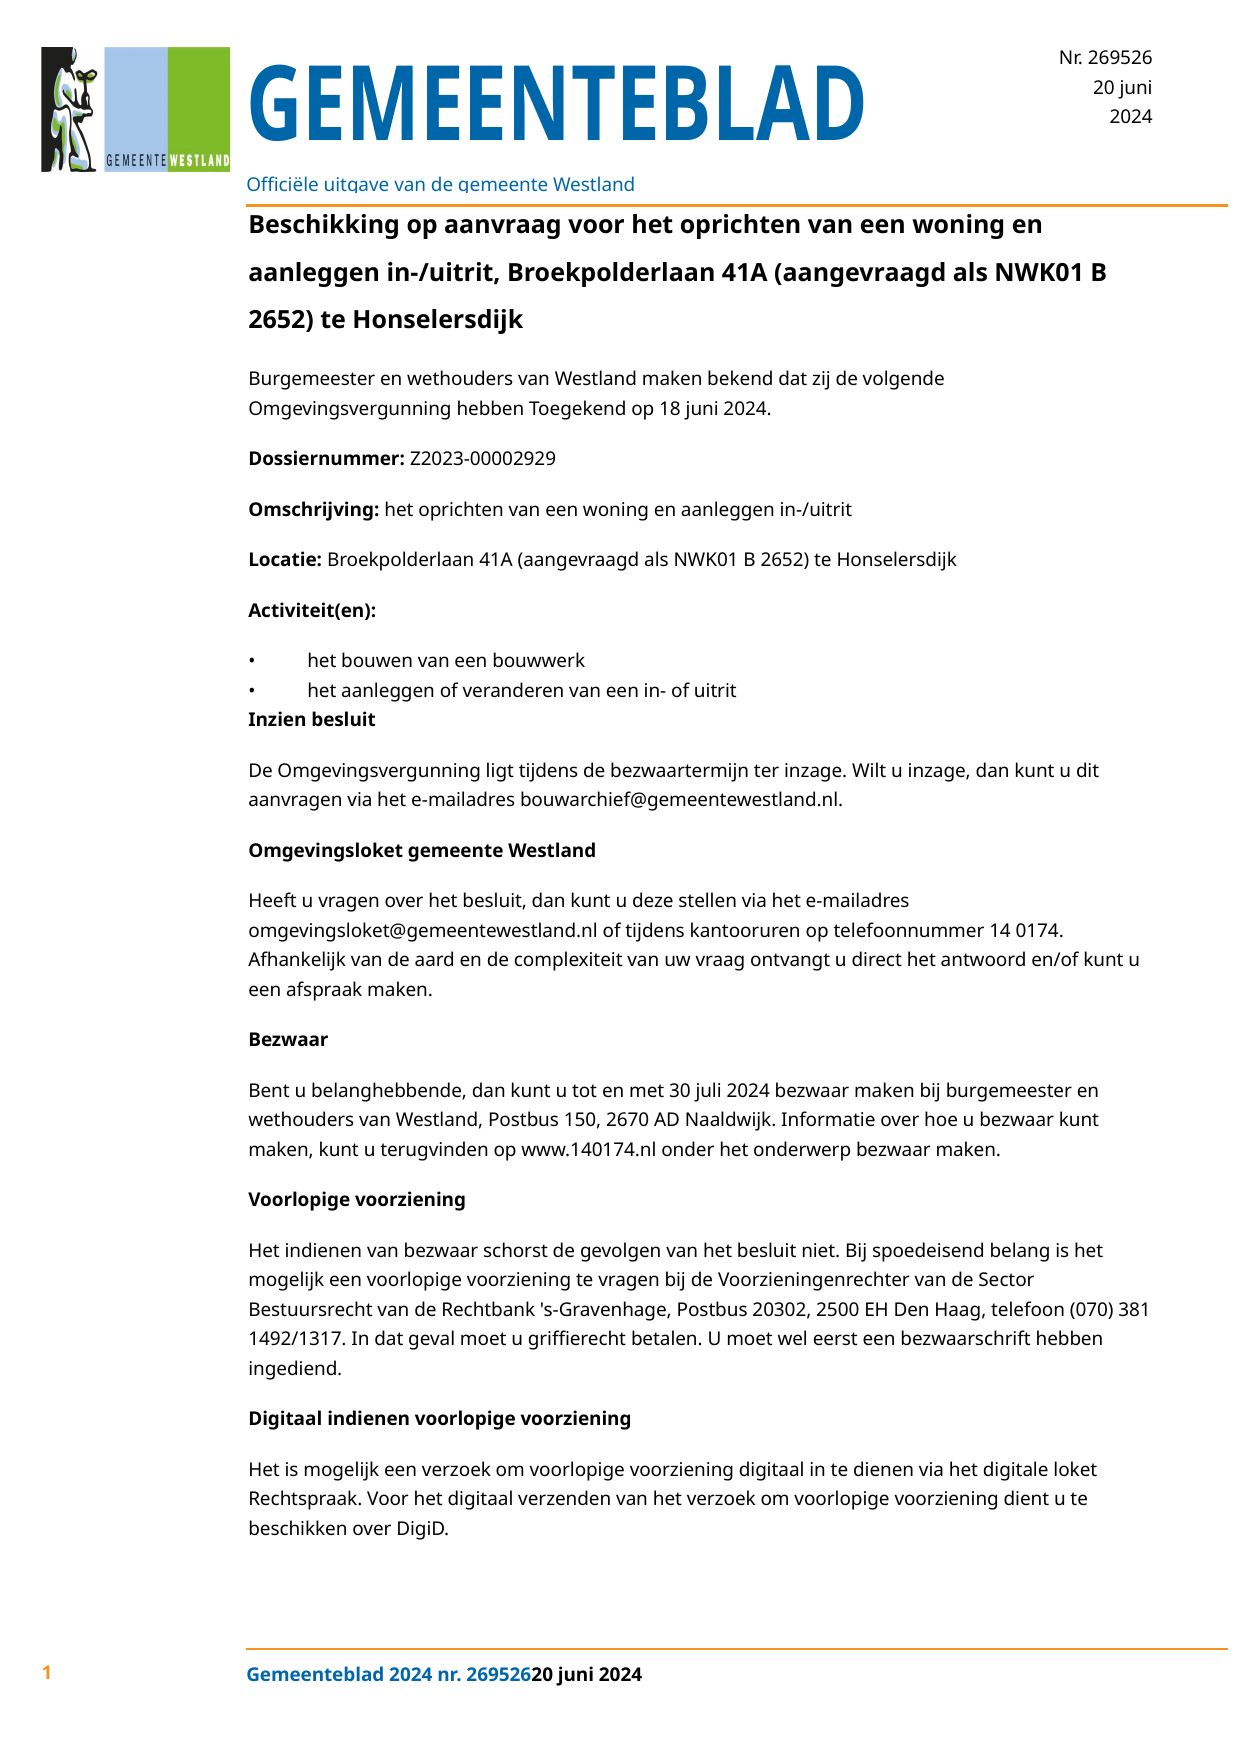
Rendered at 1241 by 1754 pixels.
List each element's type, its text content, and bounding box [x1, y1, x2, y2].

text Locatie: Broekpolderlaan 41A (aangevraagd als NWK01 B 2652) te Honselersdijk [248, 546, 1152, 572]
text Voorlopige voorziening [248, 1186, 1152, 1212]
text Inzien besluit [248, 706, 1152, 732]
text Het is mogelijk een verzoek om voorlopige voorziening digitaal in te dienen via het digitale loket Rechtspraak. Voor het digitaal verzenden van het verzoek om voorlopige voorziening dient u te beschikken over DigiD. [248, 1456, 1152, 1541]
list het bouwen van een bouwwerk [248, 647, 1152, 673]
text Omgevingsloket gemeente Westland [248, 837, 1152, 862]
text Bezwaar [248, 1026, 1152, 1052]
text Het indienen van bezwaar schorst de gevolgen van het besluit niet. Bij spoedeisend belang is het mogelijk een voorlopige voorziening te vragen bij de Voorzieningenrechter van de Sector Bestuursrecht van de Rechtbank 's-Gravenhage, Postbus 20302, 2500 EH Den Haag, telefoon (070) 381 1492/1317. In dat geval moet u griffierecht betalen. U moet wel eerst een bezwaarschrift hebben ingediend. [248, 1237, 1152, 1381]
text Activiteit(en): [248, 597, 1152, 622]
text Digitaal indienen voorlopige voorziening [248, 1406, 1152, 1431]
text Beschikking op aanvraag voor het oprichten van een woning en aanleggen in-/uitrit, Broekpolderlaan 41A (aangevraagd als NWK01 B 2652) te Honselersdijk [248, 207, 1152, 336]
text De Omgevingsvergunning ligt tijdens de bezwaartermijn ter inzage. Wilt u inzage, dan kunt u dit aanvragen via het e-mailadres bouwarchief@gemeentewestland.nl. [248, 757, 1152, 812]
list het aanleggen of veranderen van een in- of uitrit [248, 677, 1152, 702]
picture [41, 47, 231, 172]
text Omschrijving: het oprichten van een woning en aanleggen in-/uitrit [248, 496, 1152, 522]
text Burgemeester en wethouders van Westland maken bekend dat zij de volgende Omgevingsvergunning hebben Toegekend op 18 juni 2024. [248, 366, 1152, 421]
text Heeft u vragen over het besluit, dan kunt u deze stellen via het e-mailadres omgevingsloket@gemeentewestland.nl of tijdens kantooruren op telefoonnummer 14 0174. Afhankelijk van de aard en de complexiteit van uw vraag ontvangt u direct het antwoord en/of kunt u een afspraak maken. [248, 887, 1152, 1002]
text Bent u belanghebbende, dan kunt u tot en met 30 juli 2024 bezwaar maken bij burgemeester en wethouders van Westland, Postbus 150, 2670 AD Naaldwijk. Informatie over hoe u bezwaar kunt maken, kunt u terugvinden op www.140174.nl onder het onderwerp bezwaar maken. [248, 1077, 1152, 1162]
text Dossiernummer: Z2023-00002929 [248, 446, 1152, 471]
